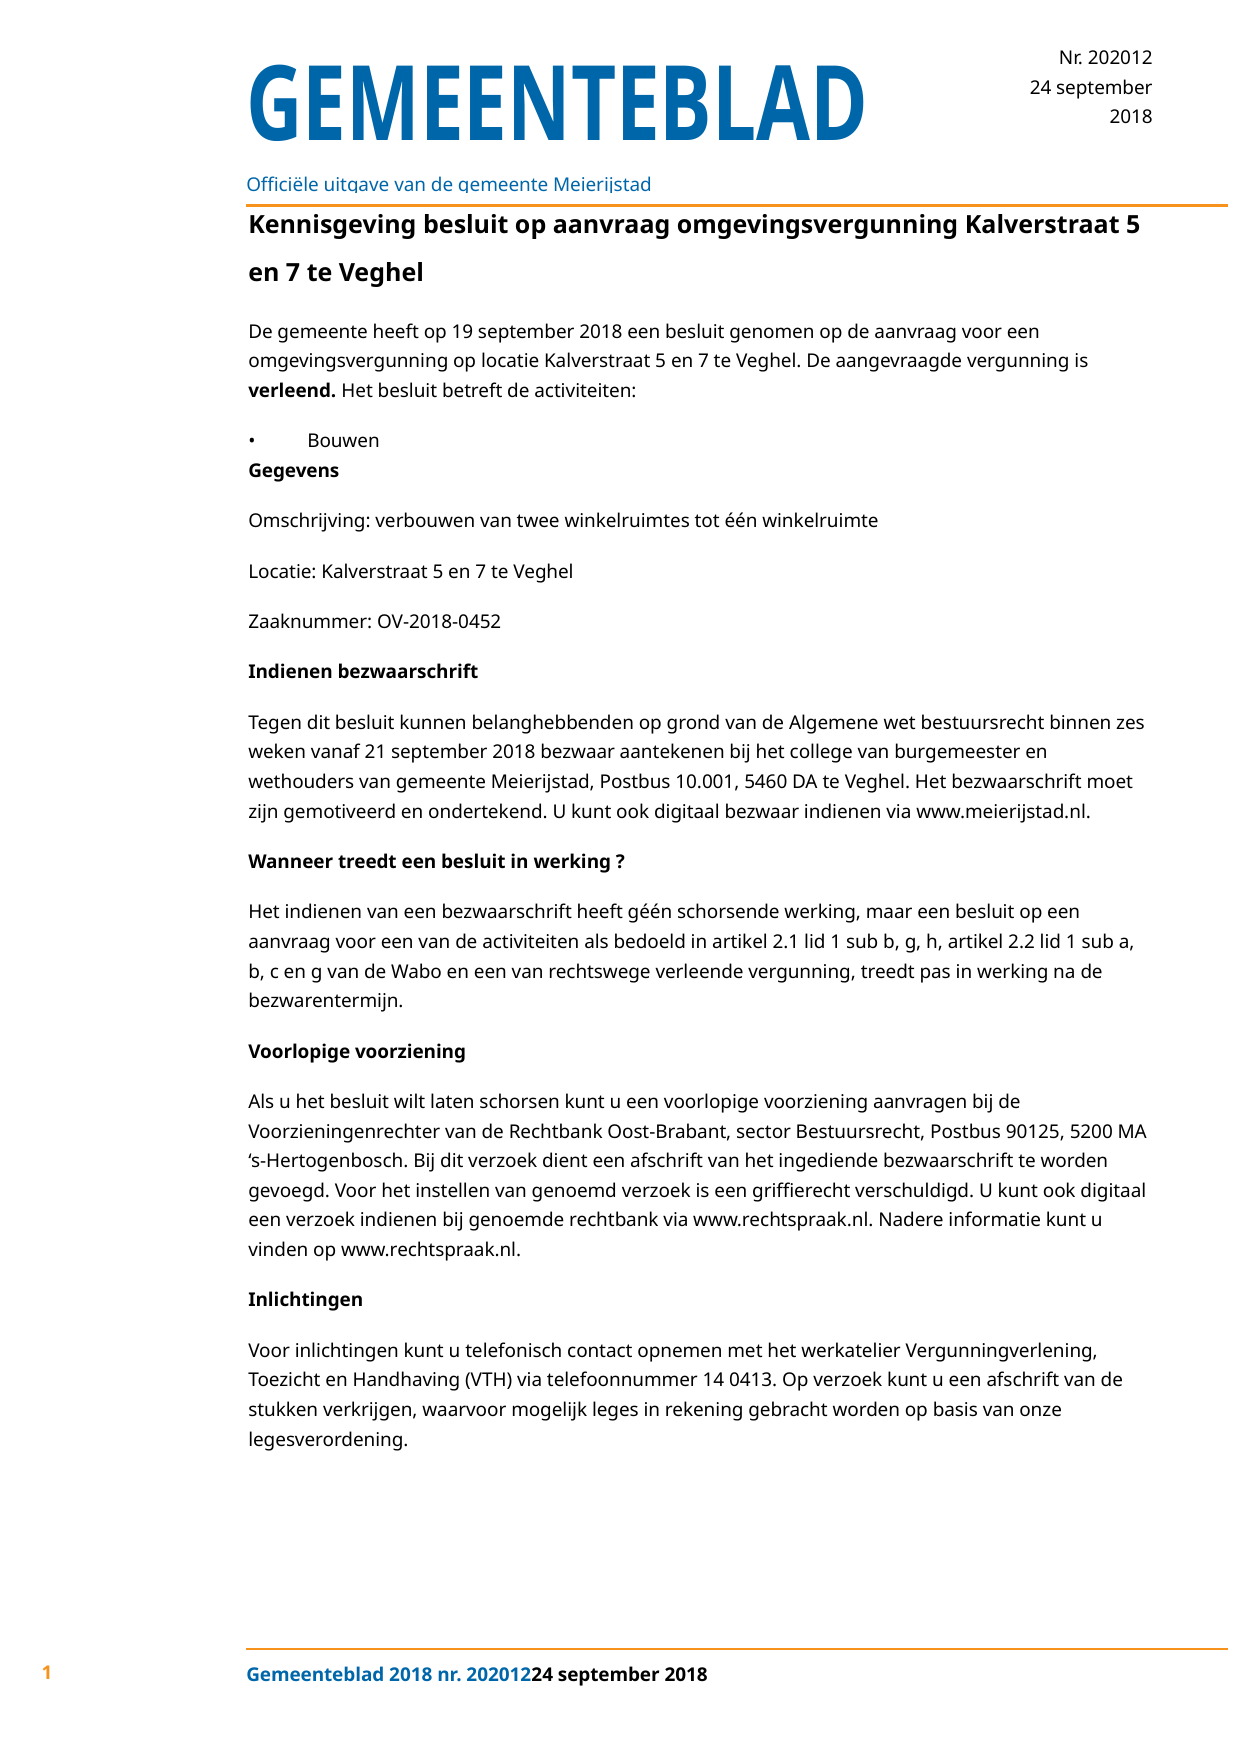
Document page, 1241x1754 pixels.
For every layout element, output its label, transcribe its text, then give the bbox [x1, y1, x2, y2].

text De gemeente heeft op 19 september 2018 een besluit genomen op de aanvraag voor een omgevingsvergunning op locatie Kalverstraat 5 en 7 te Veghel. De aangevraagde vergunning is verleend. Het besluit betreft de activiteiten: [248, 318, 1152, 403]
text Het indienen van een bezwaarschrift heeft géén schorsende werking, maar een besluit op een aanvraag voor een van de activiteiten als bedoeld in artikel 2.1 lid 1 sub b, g, h, artikel 2.2 lid 1 sub a, b, c en g van de Wabo en een van rechtswege verleende vergunning, treedt pas in werking na de bezwarentermijn. [248, 899, 1152, 1013]
text Wanneer treedt een besluit in werking ? [248, 848, 1152, 874]
list Bouwen [248, 427, 1152, 453]
text Voor inlichtingen kunt u telefonisch contact opnemen met het werkatelier Vergunningverlening, Toezicht en Handhaving (VTH) via telefoonnummer 14 0413. Op verzoek kunt u een afschrift van de stukken verkrijgen, waarvoor mogelijk leges in rekening gebracht worden op basis van onze legesverordening. [248, 1337, 1152, 1452]
text Gegevens [248, 457, 1152, 483]
text Als u het besluit wilt laten schorsen kunt u een voorlopige voorziening aanvragen bij de Voorzieningenrechter van de Rechtbank Oost-Brabant, sector Bestuursrecht, Postbus 90125, 5200 MA ‘s-Hertogenbosch. Bij dit verzoek dient een afschrift van het ingediende bezwaarschrift te worden gevoegd. Voor het instellen van genoemd verzoek is een griffierecht verschuldigd. U kunt ook digitaal een verzoek indienen bij genoemde rechtbank via www.rechtspraak.nl. Nadere informatie kunt u vinden op www.rechtspraak.nl. [248, 1088, 1152, 1262]
text Zaaknummer: OV-2018-0452 [248, 608, 1152, 634]
text Omschrijving: verbouwen van twee winkelruimtes tot één winkelruimte [248, 507, 1152, 533]
text Indienen bezwaarschrift [248, 659, 1152, 684]
text Kennisgeving besluit op aanvraag omgevingsvergunning Kalverstraat 5 en 7 te Veghel [248, 207, 1152, 288]
text Tegen dit besluit kunnen belanghebbenden op grond van de Algemene wet bestuursrecht binnen zes weken vanaf 21 september 2018 bezwaar aantekenen bij het college van burgemeester en wethouders van gemeente Meierijstad, Postbus 10.001, 5460 DA te Veghel. Het bezwaarschrift moet zijn gemotiveerd en ondertekend. U kunt ook digitaal bezwaar indienen via www.meierijstad.nl. [248, 709, 1152, 824]
text Inlichtingen [248, 1287, 1152, 1312]
text Locatie: Kalverstraat 5 en 7 te Veghel [248, 558, 1152, 584]
text Voorlopige voorziening [248, 1038, 1152, 1064]
picture [41, 47, 231, 172]
